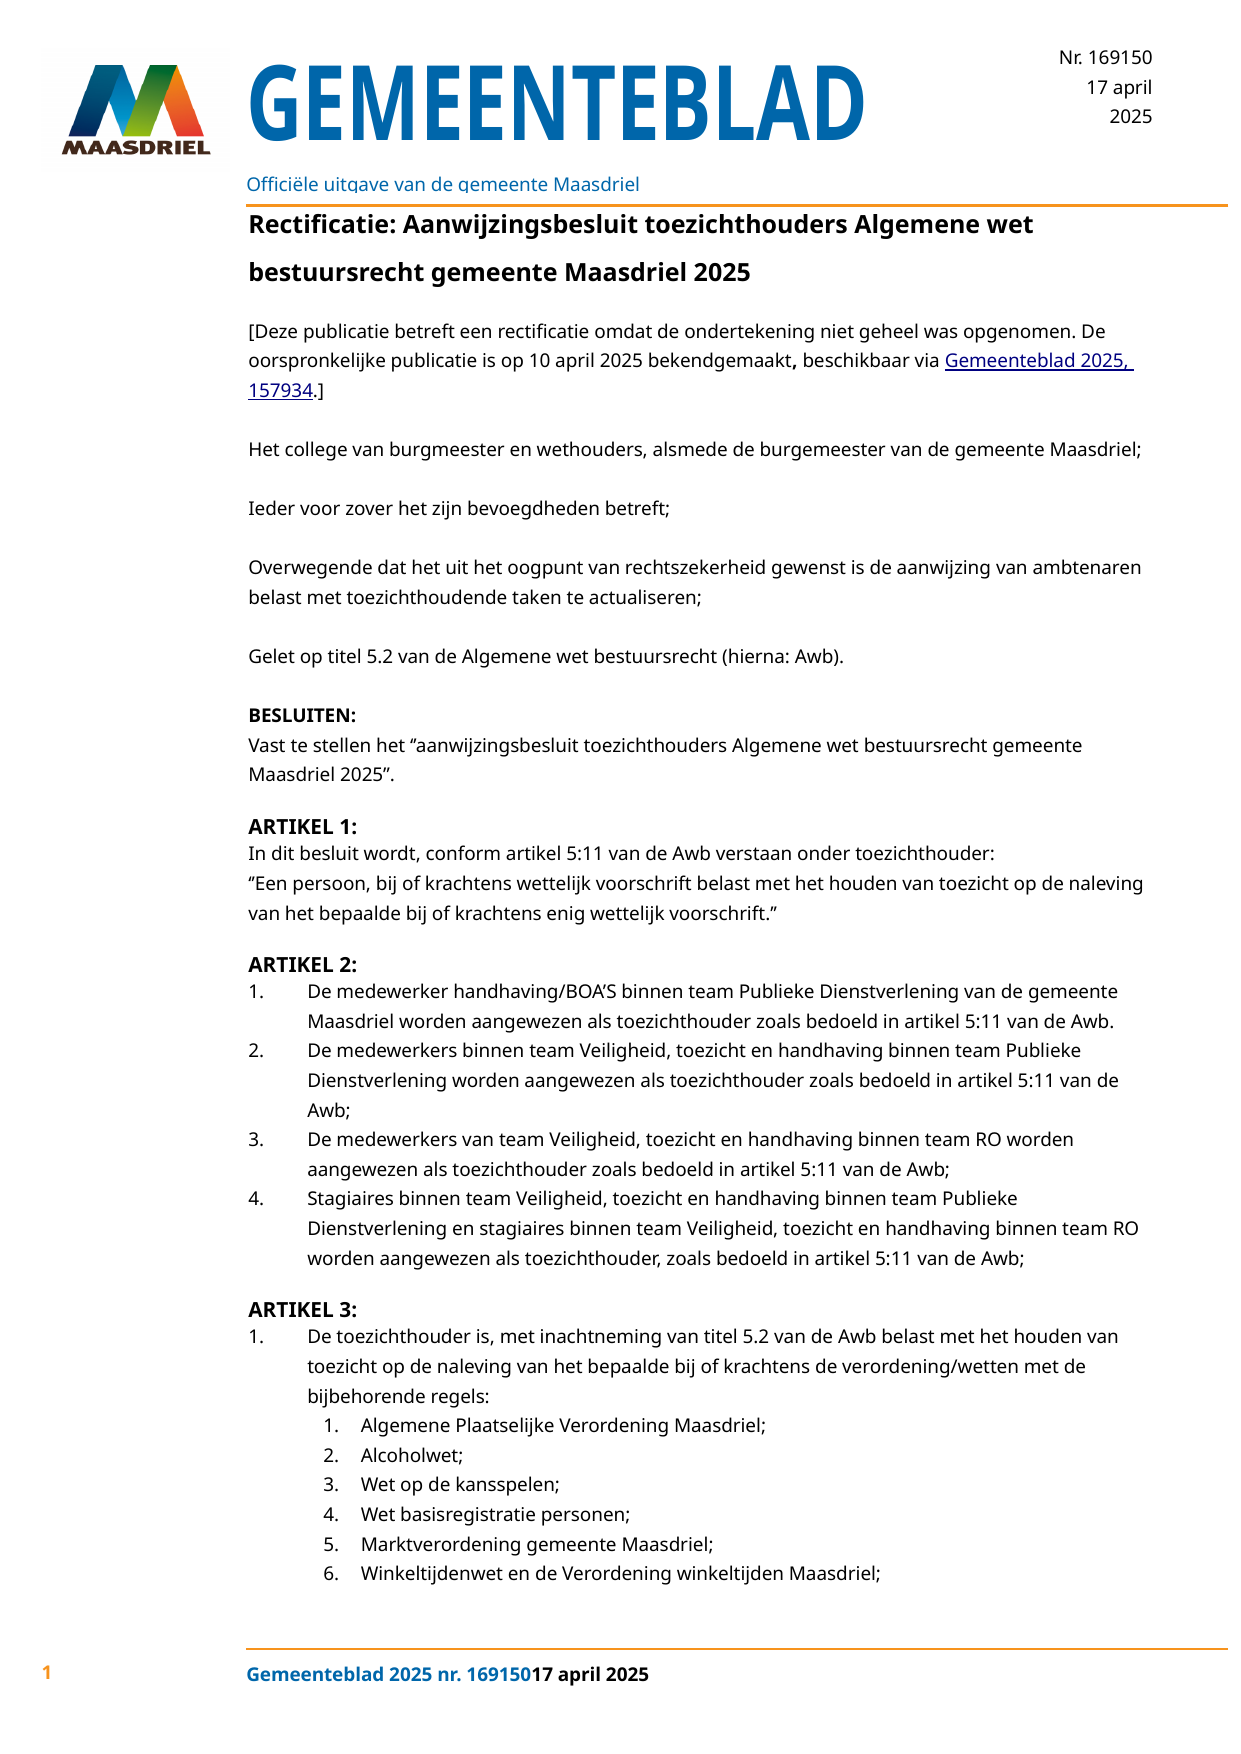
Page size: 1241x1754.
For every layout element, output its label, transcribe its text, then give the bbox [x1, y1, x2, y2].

list De medewerker handhaving/BOA’S binnen team Publieke Dienstverlening van de gemeente Maasdriel worden aangewezen als toezichthouder zoals bedoeld in artikel 5:11 van de Awb. [248, 978, 1152, 1034]
text Vast te stellen het ‘’aanwijzingsbesluit toezichthouders Algemene wet bestuursrecht gemeente Maasdriel 2025’’. [248, 732, 1152, 787]
text Overwegende dat het uit het oogpunt van rechtszekerheid gewenst is de aanwijzing van ambtenaren belast met toezichthoudende taken te actualiseren; [248, 554, 1152, 610]
list Algemene Plaatselijke Verordening Maasdriel; [323, 1412, 1152, 1438]
text Gelet op titel 5.2 van de Algemene wet bestuursrecht (hierna: Awb). [248, 643, 1152, 669]
picture [41, 47, 231, 172]
text BESLUITEN: [248, 702, 1152, 728]
text Ieder voor zover het zijn bevoegdheden betreft; [248, 495, 1152, 521]
text ‘’Een persoon, bij of krachtens wettelijk voorschrift belast met het houden van toezicht op de naleving van het bepaalde bij of krachtens enig wettelijk voorschrift.’’ [248, 870, 1152, 925]
list Marktverordening gemeente Maasdriel; [323, 1531, 1152, 1556]
text Rectificatie: Aanwijzingsbesluit toezichthouders Algemene wet bestuursrecht gemeente Maasdriel 2025 [248, 207, 1152, 288]
text [Deze publicatie betreft een rectificatie omdat de ondertekening niet geheel was opgenomen. De oorspronkelijke publicatie is op 10 april 2025 bekendgemaakt, beschikbaar via Gemeenteblad 2025, 157934.] [248, 318, 1152, 403]
text Het college van burgmeester en wethouders, alsmede de burgemeester van de gemeente Maasdriel; [248, 436, 1152, 462]
text ARTIKEL 3: [248, 1295, 1152, 1324]
text In dit besluit wordt, conform artikel 5:11 van de Awb verstaan onder toezichthouder: [248, 841, 1152, 866]
list De toezichthouder is, met inachtneming van titel 5.2 van de Awb belast met het houden van toezicht op de naleving van het bepaalde bij of krachtens de verordening/wetten met de bijbehorende regels: [248, 1324, 1152, 1408]
list Wet op de kansspelen; [323, 1472, 1152, 1497]
text ARTIKEL 2: [248, 950, 1152, 978]
list De medewerkers binnen team Veiligheid, toezicht en handhaving binnen team Publieke Dienstverlening worden aangewezen als toezichthouder zoals bedoeld in artikel 5:11 van de Awb; [248, 1038, 1152, 1123]
list Alcoholwet; [323, 1442, 1152, 1468]
list De medewerkers van team Veiligheid, toezicht en handhaving binnen team RO worden aangewezen als toezichthouder zoals bedoeld in artikel 5:11 van de Awb; [248, 1126, 1152, 1182]
list Stagiaires binnen team Veiligheid, toezicht en handhaving binnen team Publieke Dienstverlening en stagiaires binnen team Veiligheid, toezicht en handhaving binnen team RO worden aangewezen als toezichthouder, zoals bedoeld in artikel 5:11 van de Awb; [248, 1186, 1152, 1271]
list Winkeltijdenwet en de Verordening winkeltijden Maasdriel; [323, 1560, 1152, 1586]
list Wet basisregistratie personen; [323, 1501, 1152, 1527]
text ARTIKEL 1: [248, 812, 1152, 841]
